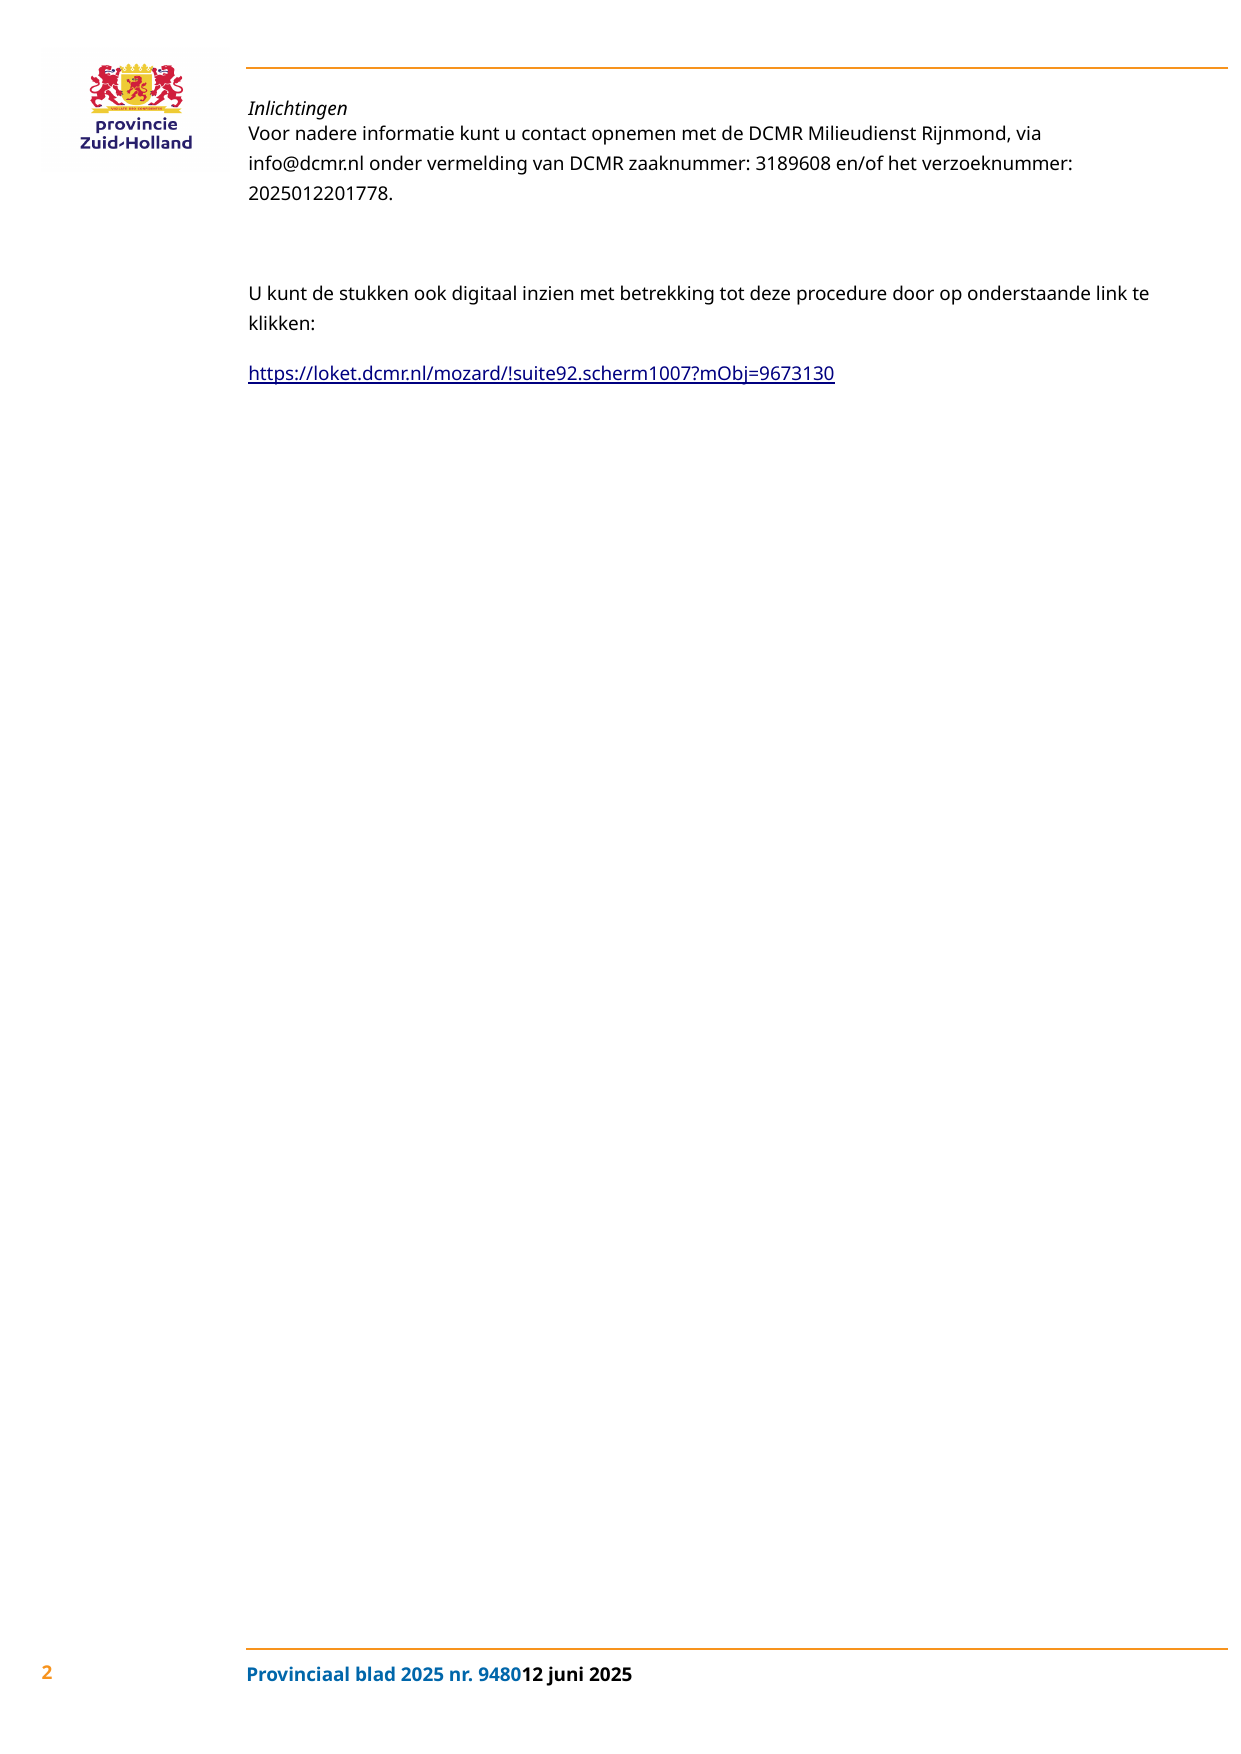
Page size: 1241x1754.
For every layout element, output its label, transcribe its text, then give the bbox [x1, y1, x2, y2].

text U kunt de stukken ook digitaal inzien met betrekking tot deze procedure door op onderstaande link te klikken: [248, 281, 1152, 336]
text Inlichtingen [248, 95, 1152, 121]
picture [41, 47, 231, 172]
text Voor nadere informatie kunt u contact opnemen met de DCMR Milieudienst Rijnmond, via info@dcmr.nl onder vermelding van DCMR zaaknummer: 3189608 en/of het verzoeknummer: 2025012201778. [248, 121, 1152, 205]
text https://loket.dcmr.nl/mozard/!suite92.scherm1007?mObj=9673130 [248, 361, 1152, 386]
